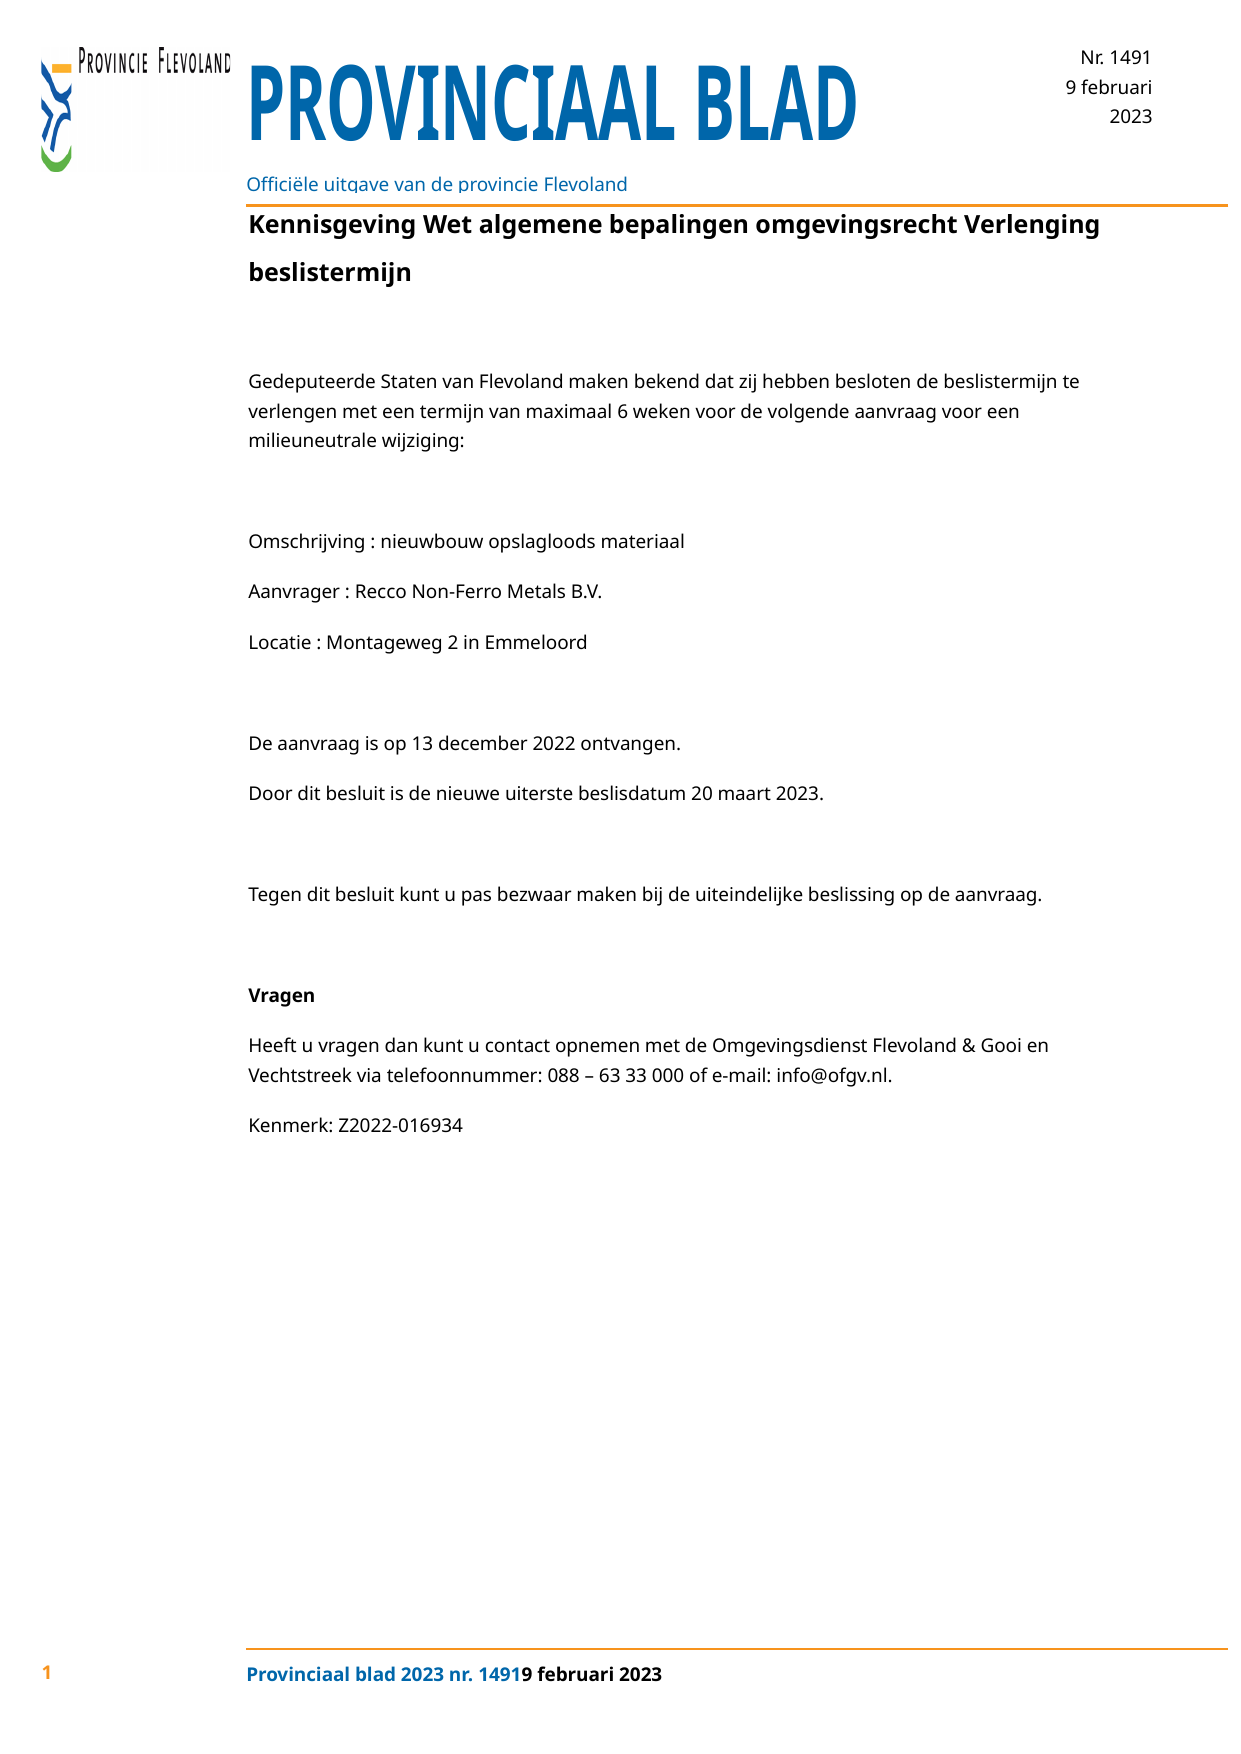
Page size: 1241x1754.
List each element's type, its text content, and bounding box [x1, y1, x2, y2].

text Aanvrager : Recco Non-Ferro Metals B.V. [248, 579, 1152, 604]
text Kenmerk: Z2022-016934 [248, 1112, 1152, 1138]
text Tegen dit besluit kunt u pas bezwaar maken bij de uiteindelijke beslissing op de aanvraag. [248, 881, 1152, 907]
picture [41, 47, 231, 172]
text Door dit besluit is de nieuwe uiterste beslisdatum 20 maart 2023. [248, 780, 1152, 806]
text Kennisgeving Wet algemene bepalingen omgevingsrecht Verlenging beslistermijn [248, 207, 1152, 288]
text Gedeputeerde Staten van Flevoland maken bekend dat zij hebben besloten de beslistermijn te verlengen met een termijn van maximaal 6 weken voor de volgende aanvraag voor een milieuneutrale wijziging: [248, 368, 1152, 453]
text De aanvraag is op 13 december 2022 ontvangen. [248, 730, 1152, 756]
text Heeft u vragen dan kunt u contact opnemen met de Omgevingsdienst Flevoland & Gooi en Vechtstreek via telefoonnummer: 088 – 63 33 000 of e-mail: info@ofgv.nl. [248, 1032, 1152, 1088]
text Vragen [248, 982, 1152, 1008]
text Locatie : Montageweg 2 in Emmeloord [248, 629, 1152, 655]
text Omschrijving : nieuwbouw opslagloods materiaal [248, 528, 1152, 554]
